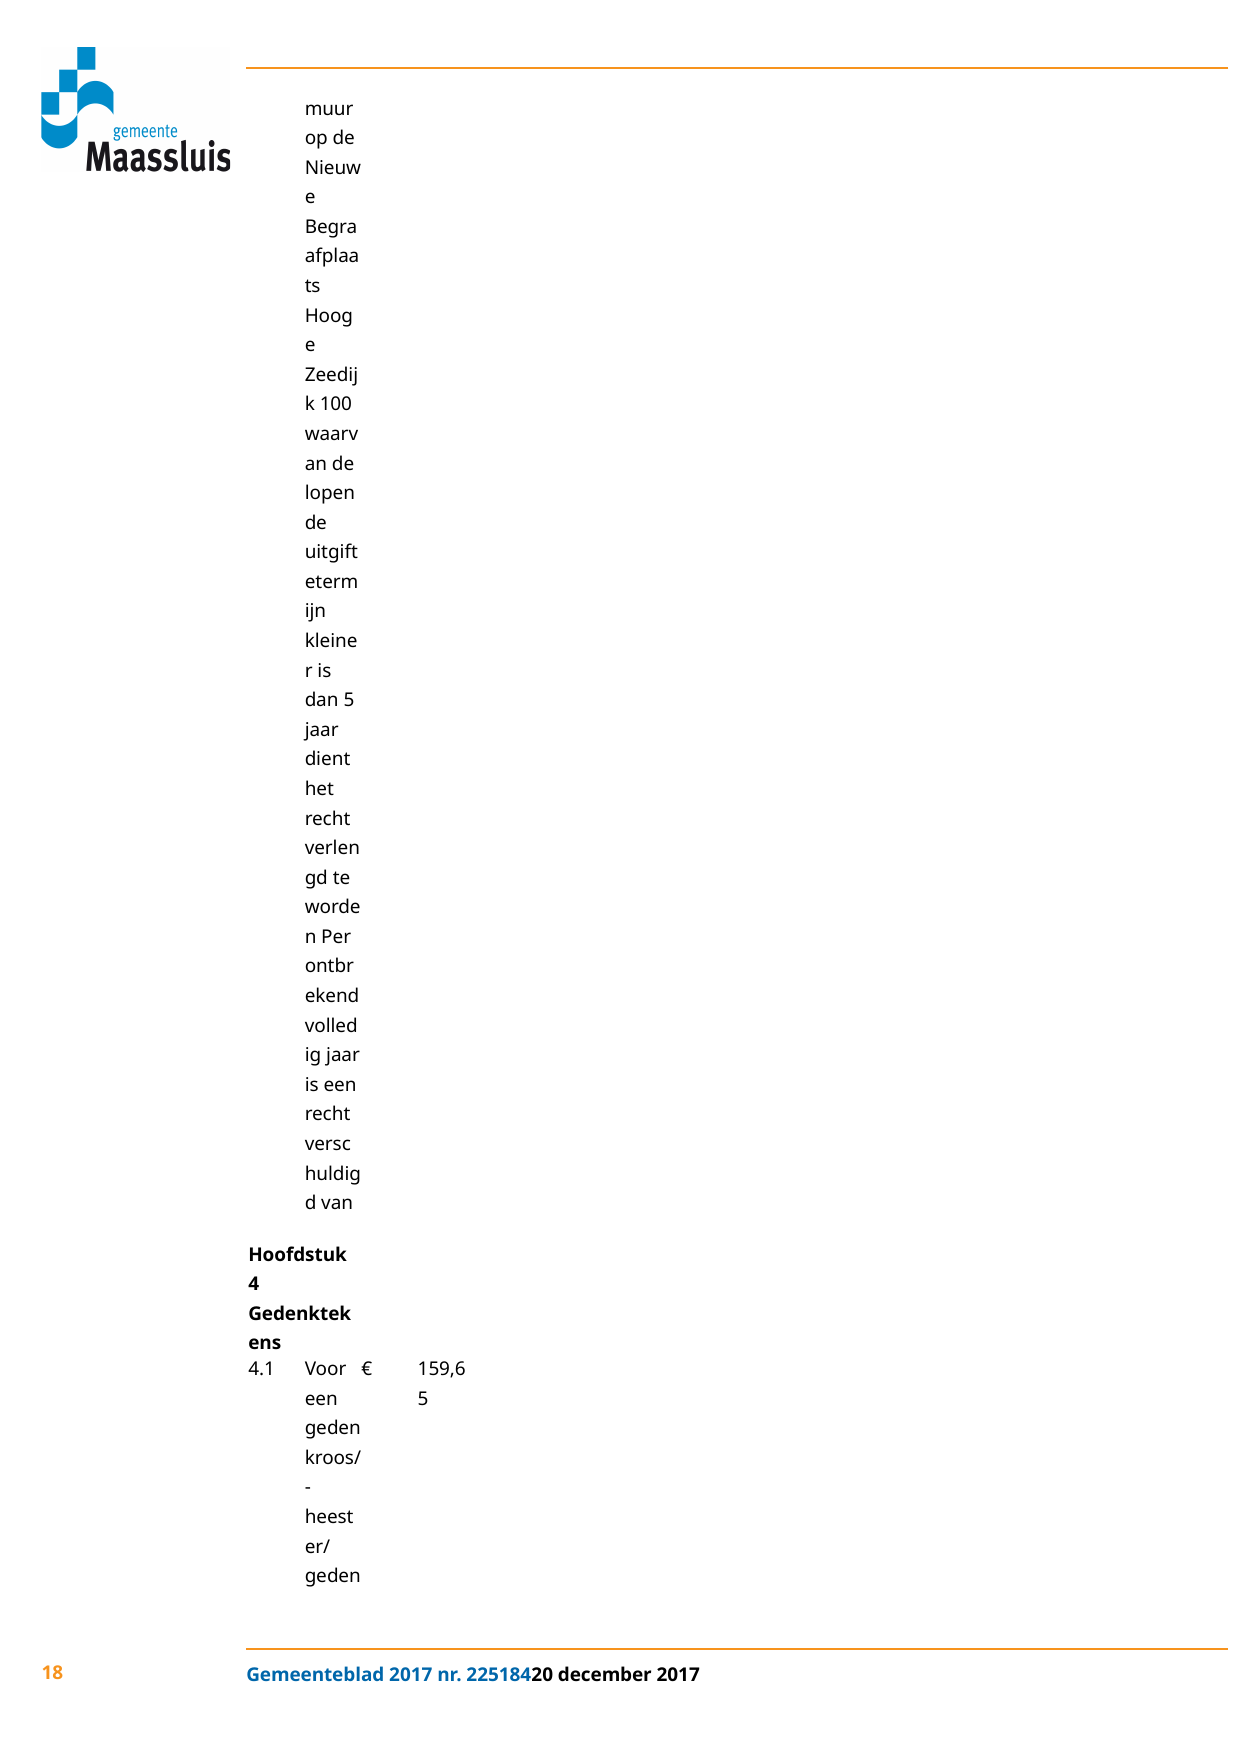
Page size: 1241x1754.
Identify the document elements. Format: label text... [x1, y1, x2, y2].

table_cell [418, 1241, 474, 1355]
table_cell € [361, 1355, 417, 1588]
table_cell [418, 1215, 474, 1241]
table_cell [248, 95, 304, 1215]
table_cell 159,65 [418, 1355, 474, 1588]
picture [41, 47, 231, 172]
table_cell [361, 1241, 417, 1355]
picture [41, 47, 77, 92]
table_cell Hoofdstuk 4 Gedenktekens [248, 1241, 361, 1355]
table_cell 4.1 [248, 1355, 304, 1588]
table_cell [361, 95, 417, 1215]
table_cell [418, 95, 474, 1215]
table_cell muur op de Nieuwe Begraafplaats Hooge Zeedijk 100 waarvan de lopende uitgiftetermijn kleiner is dan 5 jaar dient het recht verlengd te worden Per ontbrekend volledig jaar is een recht verschuldigd van [305, 95, 361, 1215]
table_cell [361, 1215, 417, 1241]
table_cell [248, 1215, 304, 1241]
table_cell Voor een gedenkroos/-heester/ geden [305, 1355, 361, 1588]
table_cell [305, 1215, 361, 1241]
